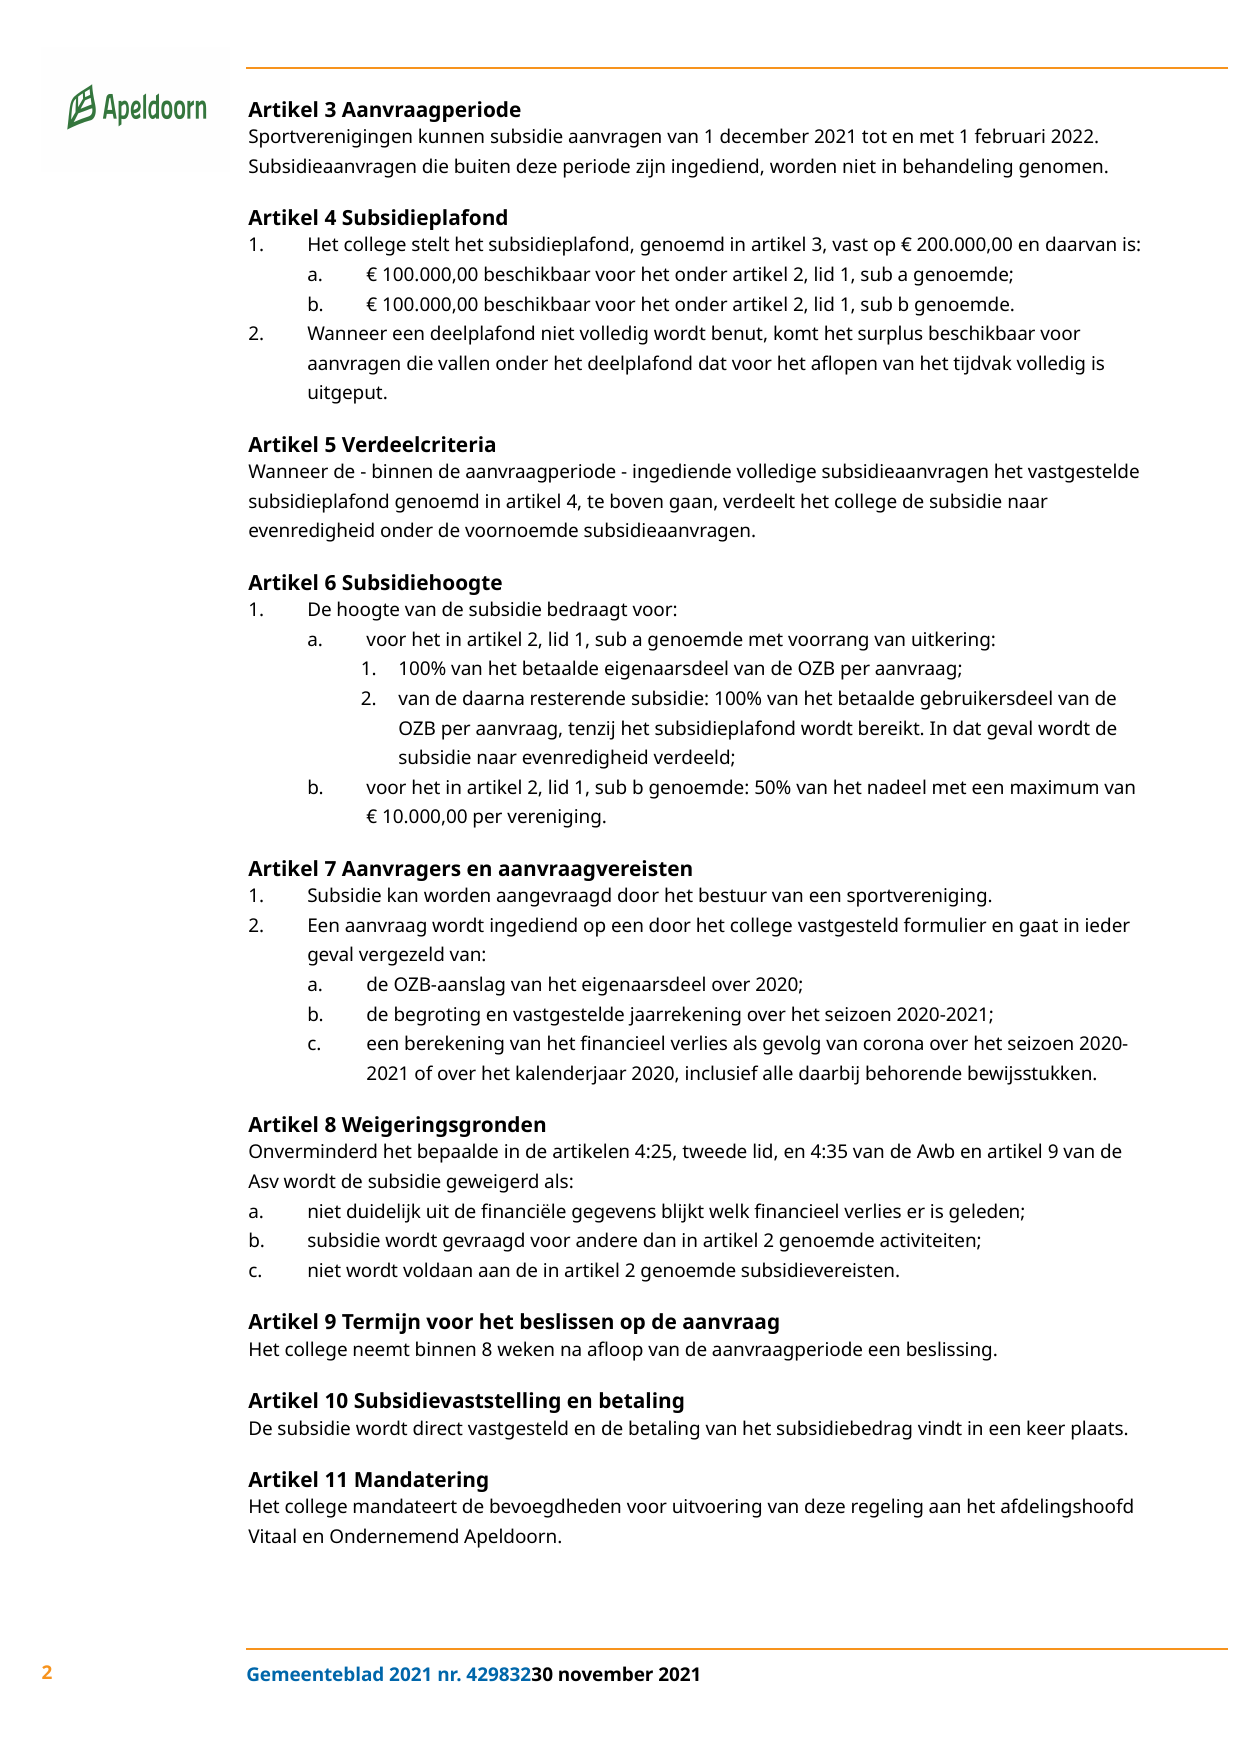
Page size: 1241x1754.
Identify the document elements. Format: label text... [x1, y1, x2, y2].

text Artikel 7 Aanvragers en aanvraagvereisten [248, 854, 1152, 882]
list voor het in artikel 2, lid 1, sub b genoemde: 50% van het nadeel met een maximum van € 10.000,00 per vereniging. [307, 774, 1152, 829]
list Een aanvraag wordt ingediend op een door het college vastgesteld formulier en gaat in ieder geval vergezeld van: [248, 912, 1152, 967]
list voor het in artikel 2, lid 1, sub a genoemde met voorrang van uitkering: [307, 626, 1152, 652]
text De subsidie wordt direct vastgesteld en de betaling van het subsidiebedrag vindt in een keer plaats. [248, 1415, 1152, 1441]
picture [41, 47, 231, 172]
text Wanneer de - binnen de aanvraagperiode - ingediende volledige subsidieaanvragen het vastgestelde subsidieplafond genoemd in artikel 4, te boven gaan, verdeelt het college de subsidie naar evenredigheid onder de voornoemde subsidieaanvragen. [248, 458, 1152, 543]
text Artikel 5 Verdeelcriteria [248, 430, 1152, 458]
text Artikel 3 Aanvraagperiode [248, 95, 1152, 123]
list een berekening van het financieel verlies als gevolg van corona over het seizoen 2020-2021 of over het kalenderjaar 2020, inclusief alle daarbij behorende bewijsstukken. [307, 1030, 1152, 1086]
text Onverminderd het bepaalde in de artikelen 4:25, tweede lid, en 4:35 van de Awb en artikel 9 van de Asv wordt de subsidie geweigerd als: [248, 1139, 1152, 1194]
list de OZB-aanslag van het eigenaarsdeel over 2020; [307, 971, 1152, 997]
text Artikel 8 Weigeringsgronden [248, 1110, 1152, 1139]
list € 100.000,00 beschikbaar voor het onder artikel 2, lid 1, sub b genoemde. [307, 291, 1152, 317]
list Het college stelt het subsidieplafond, genoemd in artikel 3, vast op € 200.000,00 en daarvan is: [248, 232, 1152, 257]
text Artikel 6 Subsidiehoogte [248, 568, 1152, 596]
text Artikel 10 Subsidievaststelling en betaling [248, 1386, 1152, 1415]
text Artikel 9 Termijn voor het beslissen op de aanvraag [248, 1307, 1152, 1336]
list subsidie wordt gevraagd voor andere dan in artikel 2 genoemde activiteiten; [248, 1227, 1152, 1253]
text Artikel 4 Subsidieplafond [248, 203, 1152, 232]
text Artikel 11 Mandatering [248, 1465, 1152, 1494]
list De hoogte van de subsidie bedraagt voor: [248, 596, 1152, 622]
list niet wordt voldaan aan de in artikel 2 genoemde subsidievereisten. [248, 1257, 1152, 1283]
list niet duidelijk uit de financiële gegevens blijkt welk financieel verlies er is geleden; [248, 1198, 1152, 1224]
list van de daarna resterende subsidie: 100% van het betaalde gebruikersdeel van de OZB per aanvraag, tenzij het subsidieplafond wordt bereikt. In dat geval wordt de subsidie naar evenredigheid verdeeld; [361, 685, 1152, 770]
text Het college neemt binnen 8 weken na afloop van de aanvraagperiode een beslissing. [248, 1336, 1152, 1362]
list Subsidie kan worden aangevraagd door het bestuur van een sportvereniging. [248, 882, 1152, 908]
text Het college mandateert de bevoegdheden voor uitvoering van deze regeling aan het afdelingshoofd Vitaal en Ondernemend Apeldoorn. [248, 1494, 1152, 1549]
list Wanneer een deelplafond niet volledig wordt benut, komt het surplus beschikbaar voor aanvragen die vallen onder het deelplafond dat voor het aflopen van het tijdvak volledig is uitgeput. [248, 320, 1152, 405]
list de begroting en vastgestelde jaarrekening over het seizoen 2020-2021; [307, 1001, 1152, 1026]
list 100% van het betaalde eigenaarsdeel van de OZB per aanvraag; [361, 656, 1152, 681]
text Sportverenigingen kunnen subsidie aanvragen van 1 december 2021 tot en met 1 februari 2022. Subsidieaanvragen die buiten deze periode zijn ingediend, worden niet in behandeling genomen. [248, 123, 1152, 178]
list € 100.000,00 beschikbaar voor het onder artikel 2, lid 1, sub a genoemde; [307, 261, 1152, 287]
